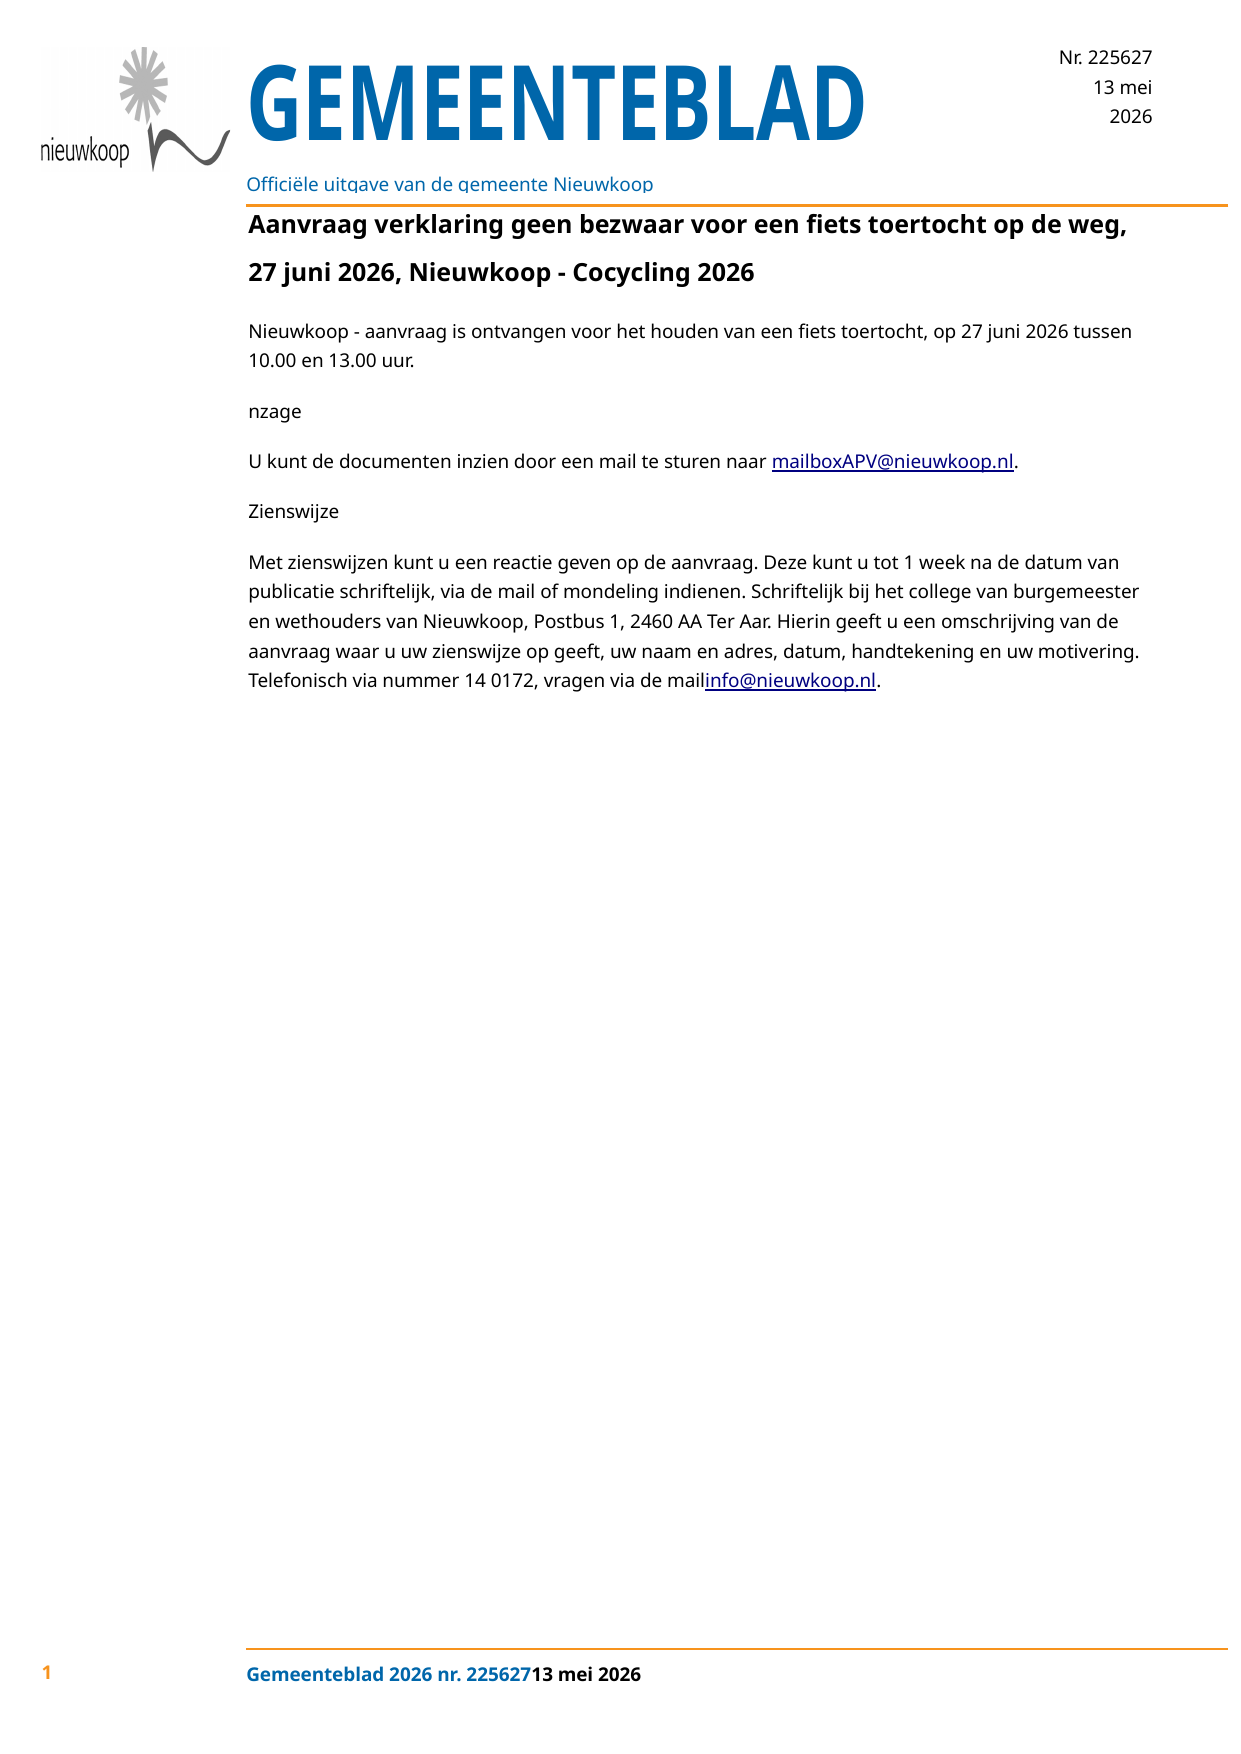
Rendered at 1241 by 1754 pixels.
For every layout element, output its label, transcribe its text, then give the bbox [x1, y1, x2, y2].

text nzage [248, 398, 1152, 424]
text Met zienswijzen kunt u een reactie geven op de aanvraag. Deze kunt u tot 1 week na de datum van publicatie schriftelijk, via de mail of mondeling indienen. Schriftelijk bij het college van burgemeester en wethouders van Nieuwkoop, Postbus 1, 2460 AA Ter Aar. Hierin geeft u een omschrijving van de aanvraag waar u uw zienswijze op geeft, uw naam en adres, datum, handtekening en uw motivering. Telefonisch via nummer 14 0172, vragen via de mailinfo@nieuwkoop.nl. [248, 549, 1152, 693]
picture [41, 47, 231, 172]
text Zienswijze [248, 499, 1152, 524]
text Nieuwkoop - aanvraag is ontvangen voor het houden van een fiets toertocht, op 27 juni 2026 tussen 10.00 en 13.00 uur. [248, 318, 1152, 373]
text Aanvraag verklaring geen bezwaar voor een fiets toertocht op de weg, 27 juni 2026, Nieuwkoop - Cocycling 2026 [248, 207, 1152, 288]
text U kunt de documenten inzien door een mail te sturen naar mailboxAPV@nieuwkoop.nl. [248, 448, 1152, 474]
